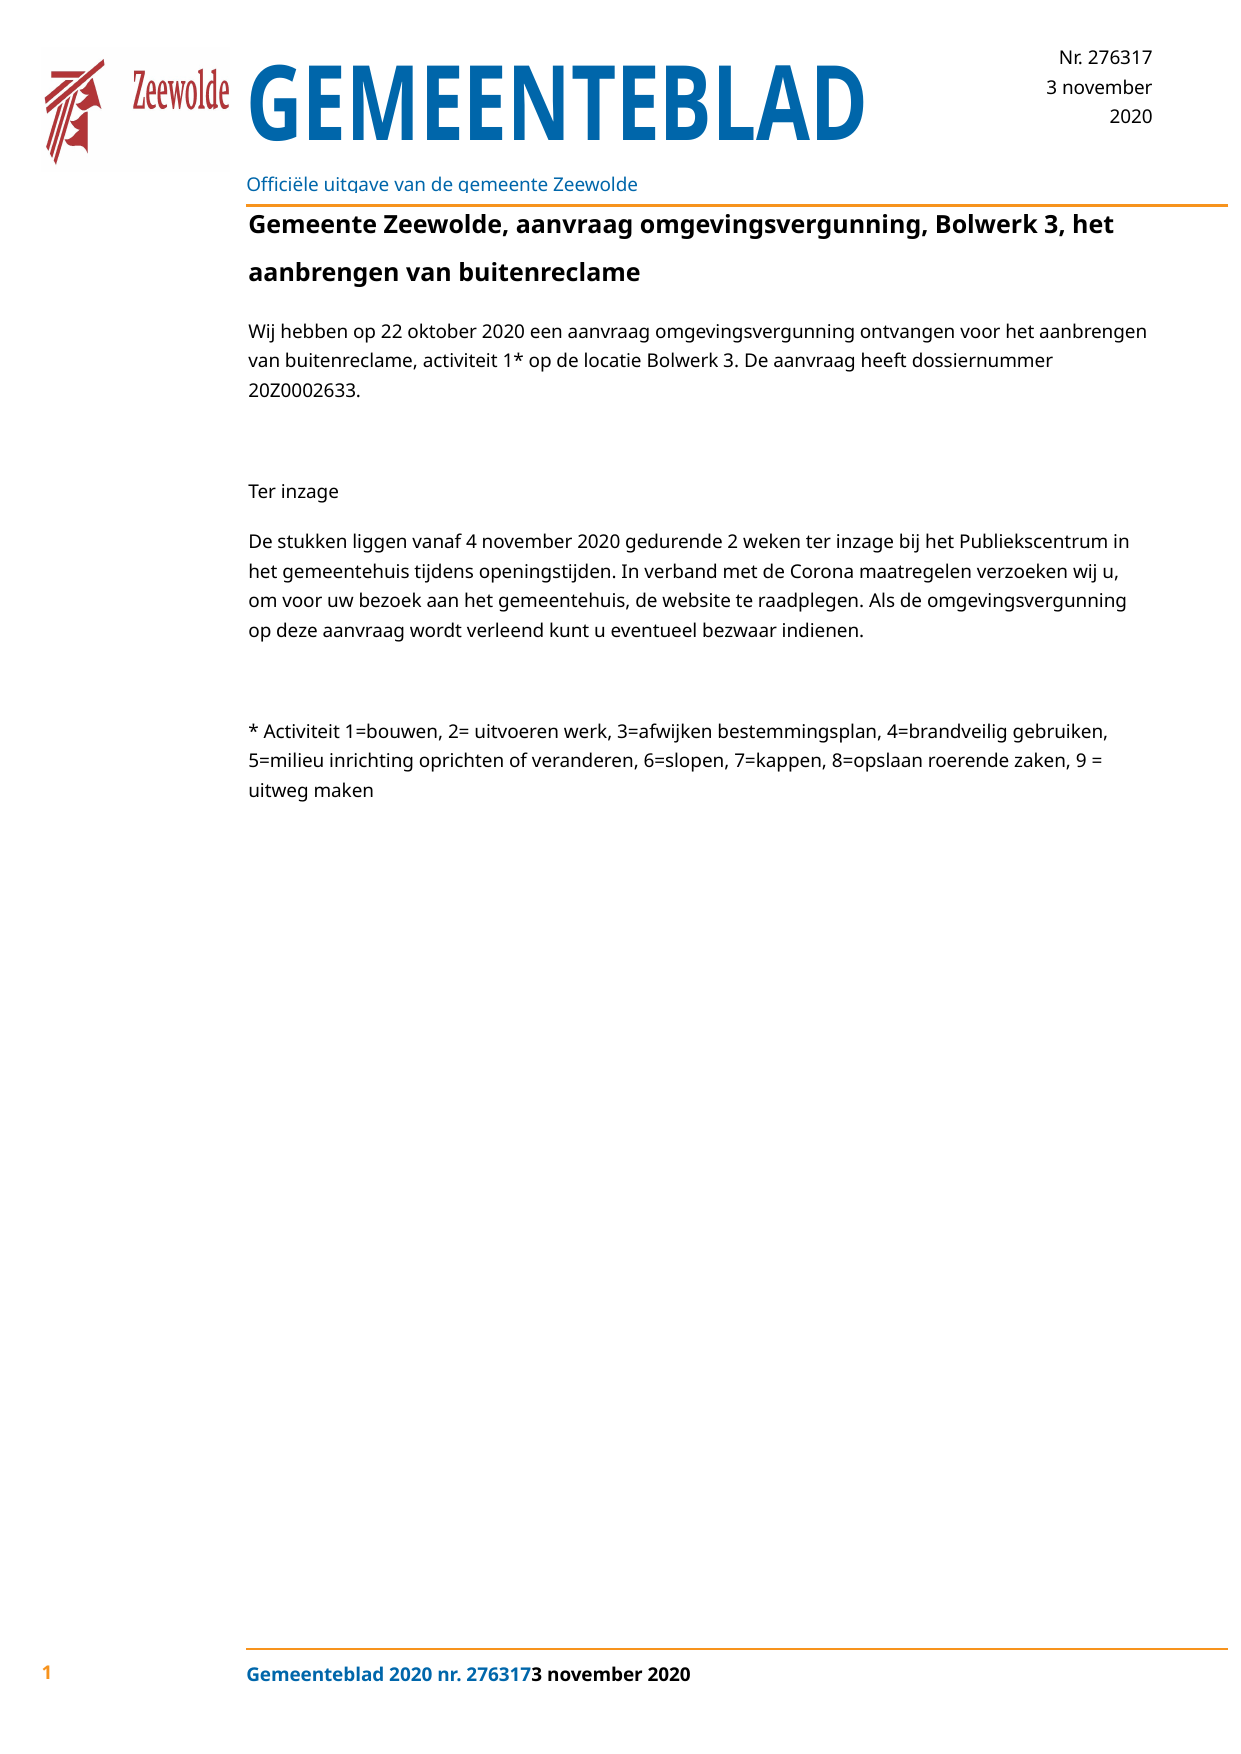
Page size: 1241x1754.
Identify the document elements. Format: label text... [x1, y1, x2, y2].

text De stukken liggen vanaf 4 november 2020 gedurende 2 weken ter inzage bij het Publiekscentrum in het gemeentehuis tijdens openingstijden. In verband met de Corona maatregelen verzoeken wij u, om voor uw bezoek aan het gemeentehuis, de website te raadplegen. Als de omgevingsvergunning op deze aanvraag wordt verleend kunt u eventueel bezwaar indienen. [248, 528, 1152, 643]
picture [41, 47, 231, 172]
text * Activiteit 1=bouwen, 2= uitvoeren werk, 3=afwijken bestemmingsplan, 4=brandveilig gebruiken, 5=milieu inrichting oprichten of veranderen, 6=slopen, 7=kappen, 8=opslaan roerende zaken, 9 = uitweg maken [248, 718, 1152, 803]
text Wij hebben op 22 oktober 2020 een aanvraag omgevingsvergunning ontvangen voor het aanbrengen van buitenreclame, activiteit 1* op de locatie Bolwerk 3. De aanvraag heeft dossiernummer 20Z0002633. [248, 318, 1152, 403]
text Ter inzage [248, 478, 1152, 504]
text Gemeente Zeewolde, aanvraag omgevingsvergunning, Bolwerk 3, het aanbrengen van buitenreclame [248, 207, 1152, 288]
